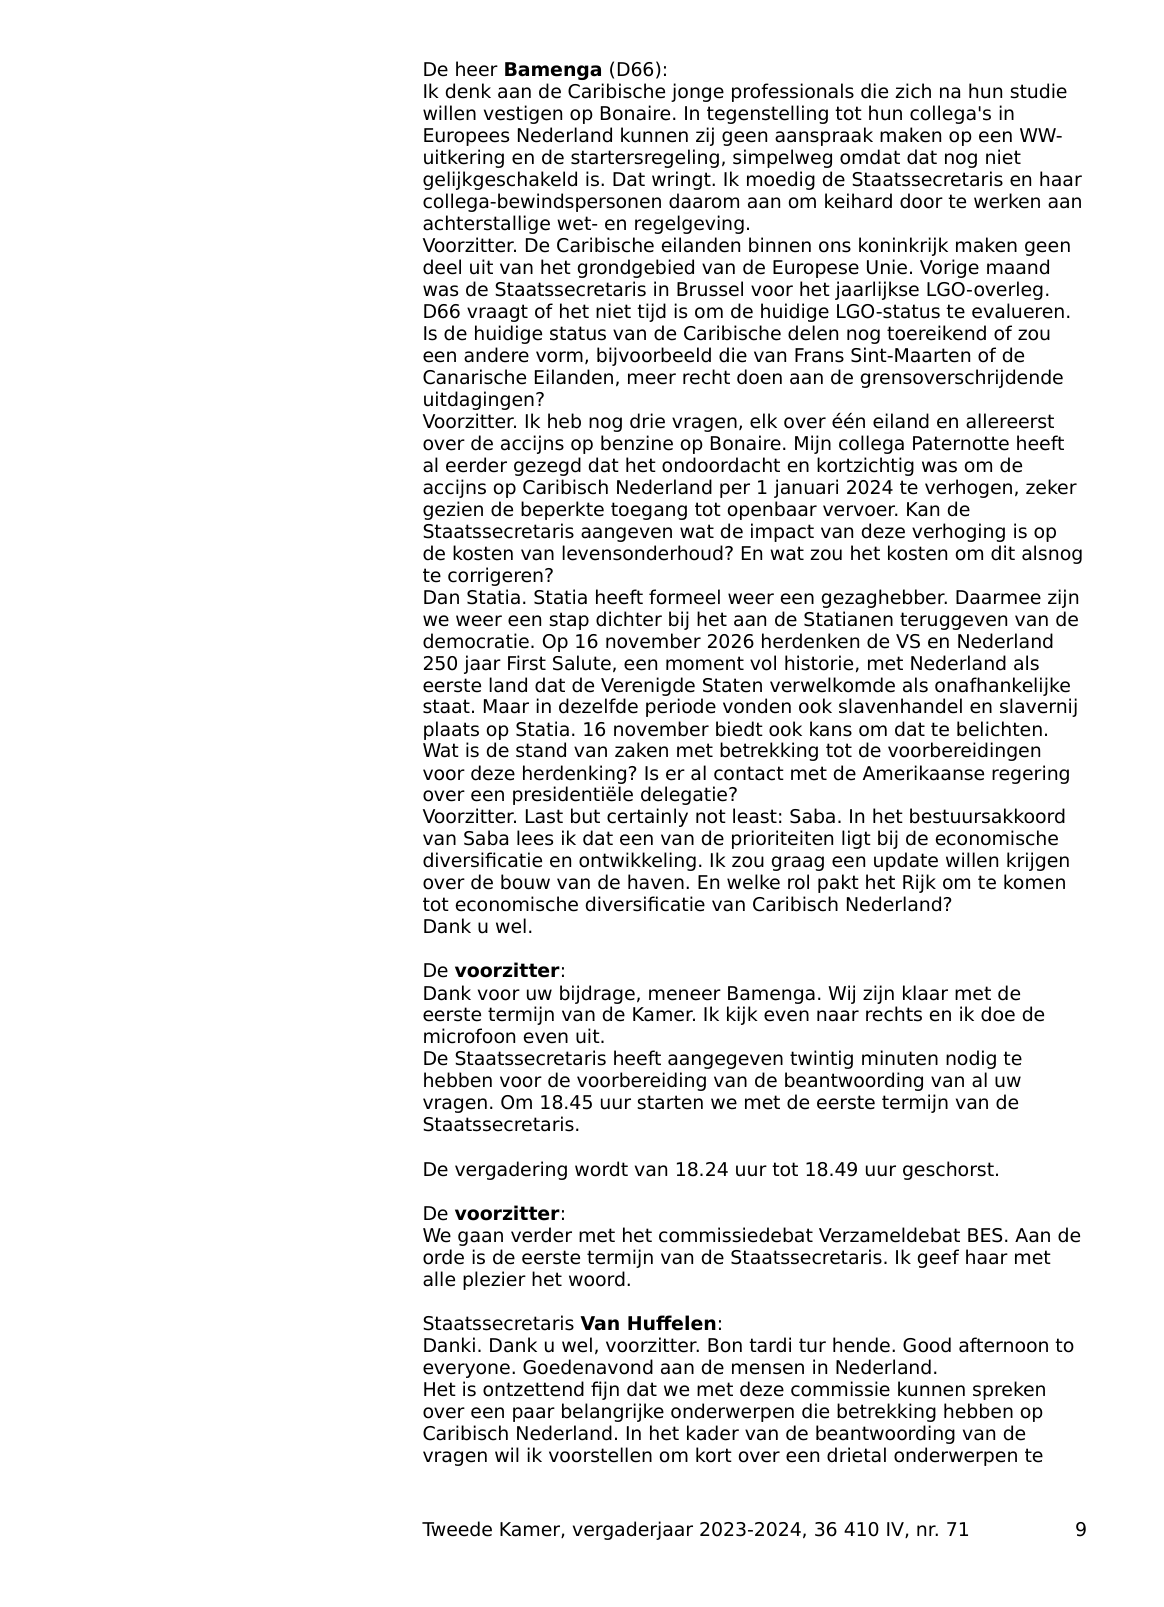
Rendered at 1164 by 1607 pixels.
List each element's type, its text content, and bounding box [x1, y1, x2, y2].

text We gaan verder met het commissiedebat Verzameldebat BES. Aan de orde is de eerste termijn van de Staatssecretaris. Ik geef haar met alle plezier het woord. [422, 1224, 1087, 1291]
text Danki. Dank u wel, voorzitter. Bon tardi tur hende. Good afternoon to everyone. Goedenavond aan de mensen in Nederland. [422, 1335, 1087, 1379]
text De heer Bamenga (D66): [422, 59, 1087, 81]
text Dan Statia. Statia heeft formeel weer een gezaghebber. Daarmee zijn we weer een stap dichter bij het aan de Statianen teruggeven van de democratie. Op 16 november 2026 herdenken de VS en Nederland 250 jaar First Salute, een moment vol historie, met Nederland als eerste land dat de Verenigde Staten verwelkomde als onafhankelijke staat. Maar in dezelfde periode vonden ook slavenhandel en slavernij plaats op Statia. 16 november biedt ook kans om dat te belichten. Wat is de stand van zaken met betrekking tot de voorbereidingen voor deze herdenking? Is er al contact met de Amerikaanse regering over een presidentiële delegatie? [422, 587, 1087, 806]
text Dank voor uw bijdrage, meneer Bamenga. Wij zijn klaar met de eerste termijn van de Kamer. Ik kijk even naar rechts en ik doe de microfoon even uit. [422, 982, 1087, 1048]
text De Staatssecretaris heeft aangegeven twintig minuten nodig te hebben voor de voorbereiding van de beantwoording van al uw vragen. Om 18.45 uur starten we met de eerste termijn van de Staatssecretaris. [422, 1048, 1087, 1136]
text Ik denk aan de Caribische jonge professionals die zich na hun studie willen vestigen op Bonaire. In tegenstelling tot hun collega's in Europees Nederland kunnen zij geen aanspraak maken op een WW-uitkering en de startersregeling, simpelweg omdat dat nog niet gelijkgeschakeld is. Dat wringt. Ik moedig de Staatssecretaris en haar collega-bewindspersonen daarom aan om keihard door te werken aan achterstallige wet- en regelgeving. [422, 81, 1087, 235]
text Voorzitter. De Caribische eilanden binnen ons koninkrijk maken geen deel uit van het grondgebied van de Europese Unie. Vorige maand was de Staatssecretaris in Brussel voor het jaarlijkse LGO-overleg. D66 vraagt of het niet tijd is om de huidige LGO-status te evalueren. Is de huidige status van de Caribische delen nog toereikend of zou een andere vorm, bijvoorbeeld die van Frans Sint-Maarten of de Canarische Eilanden, meer recht doen aan de grensoverschrijdende uitdagingen? [422, 235, 1087, 411]
text De voorzitter: [422, 960, 1087, 982]
text Staatssecretaris Van Huffelen: [422, 1313, 1087, 1335]
text De voorzitter: [422, 1203, 1087, 1224]
text Voorzitter. Last but certainly not least: Saba. In het bestuursakkoord van Saba lees ik dat een van de prioriteiten ligt bij de economische diversificatie en ontwikkeling. Ik zou graag een update willen krijgen over de bouw van de haven. En welke rol pakt het Rijk om te komen tot economische diversificatie van Caribisch Nederland? [422, 806, 1087, 916]
text Voorzitter. Ik heb nog drie vragen, elk over één eiland en allereerst over de accijns op benzine op Bonaire. Mijn collega Paternotte heeft al eerder gezegd dat het ondoordacht en kortzichtig was om de accijns op Caribisch Nederland per 1 januari 2024 te verhogen, zeker gezien de beperkte toegang tot openbaar vervoer. Kan de Staatssecretaris aangeven wat de impact van deze verhoging is op de kosten van levensonderhoud? En wat zou het kosten om dit alsnog te corrigeren? [422, 411, 1087, 587]
text Het is ontzettend fijn dat we met deze commissie kunnen spreken over een paar belangrijke onderwerpen die betrekking hebben op Caribisch Nederland. In het kader van de beantwoording van de vragen wil ik voorstellen om kort over een drietal onderwerpen te [422, 1379, 1087, 1467]
text De vergadering wordt van 18.24 uur tot 18.49 uur geschorst. [422, 1158, 1087, 1180]
text Dank u wel. [422, 916, 1087, 938]
